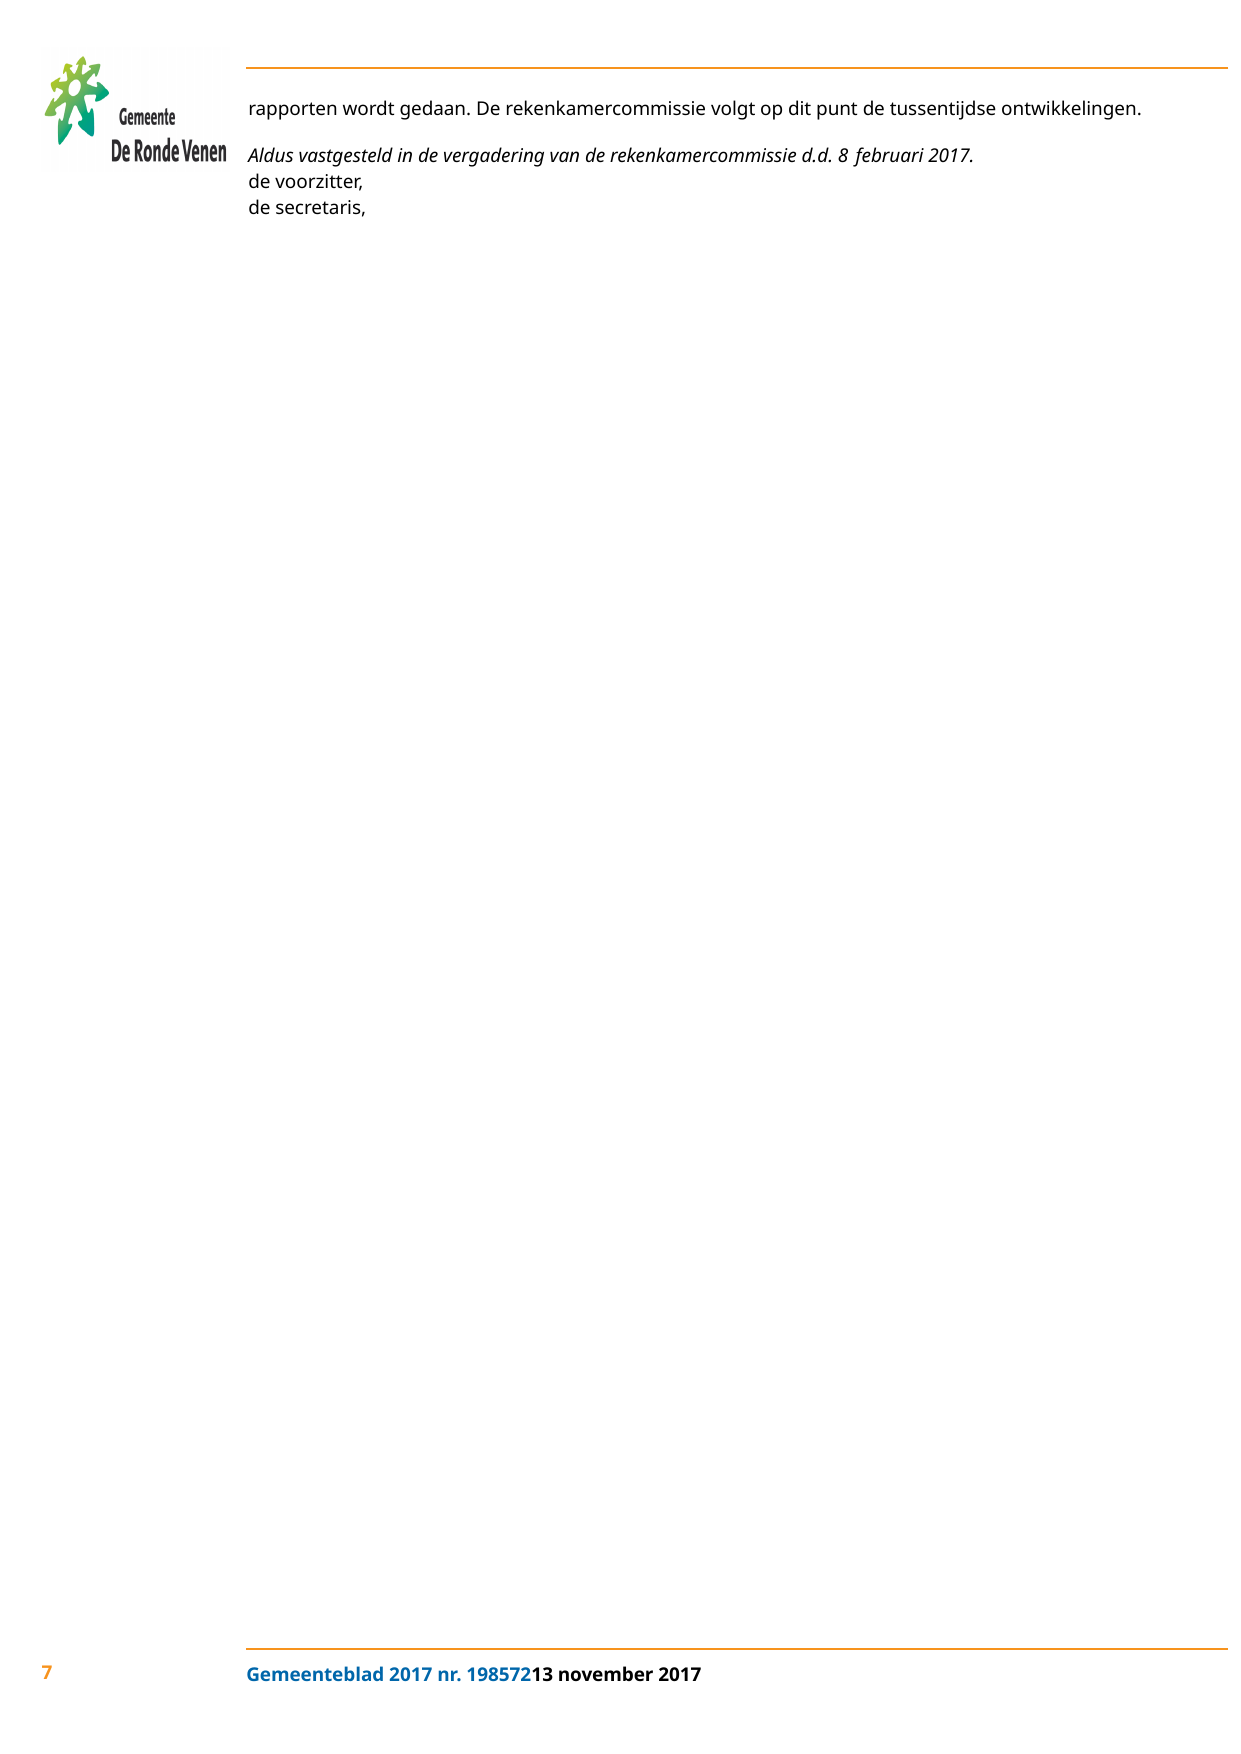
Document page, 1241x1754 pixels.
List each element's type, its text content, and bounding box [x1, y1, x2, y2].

text de voorzitter, [248, 168, 1152, 194]
picture [41, 47, 231, 172]
text de secretaris, [248, 194, 1152, 220]
text rapporten wordt gedaan. De rekenkamercommissie volgt op dit punt de tussentijdse ontwikkelingen. [248, 95, 1152, 121]
text Aldus vastgesteld in de vergadering van de rekenkamercommissie d.d. 8 februari 2017. [248, 143, 1152, 168]
